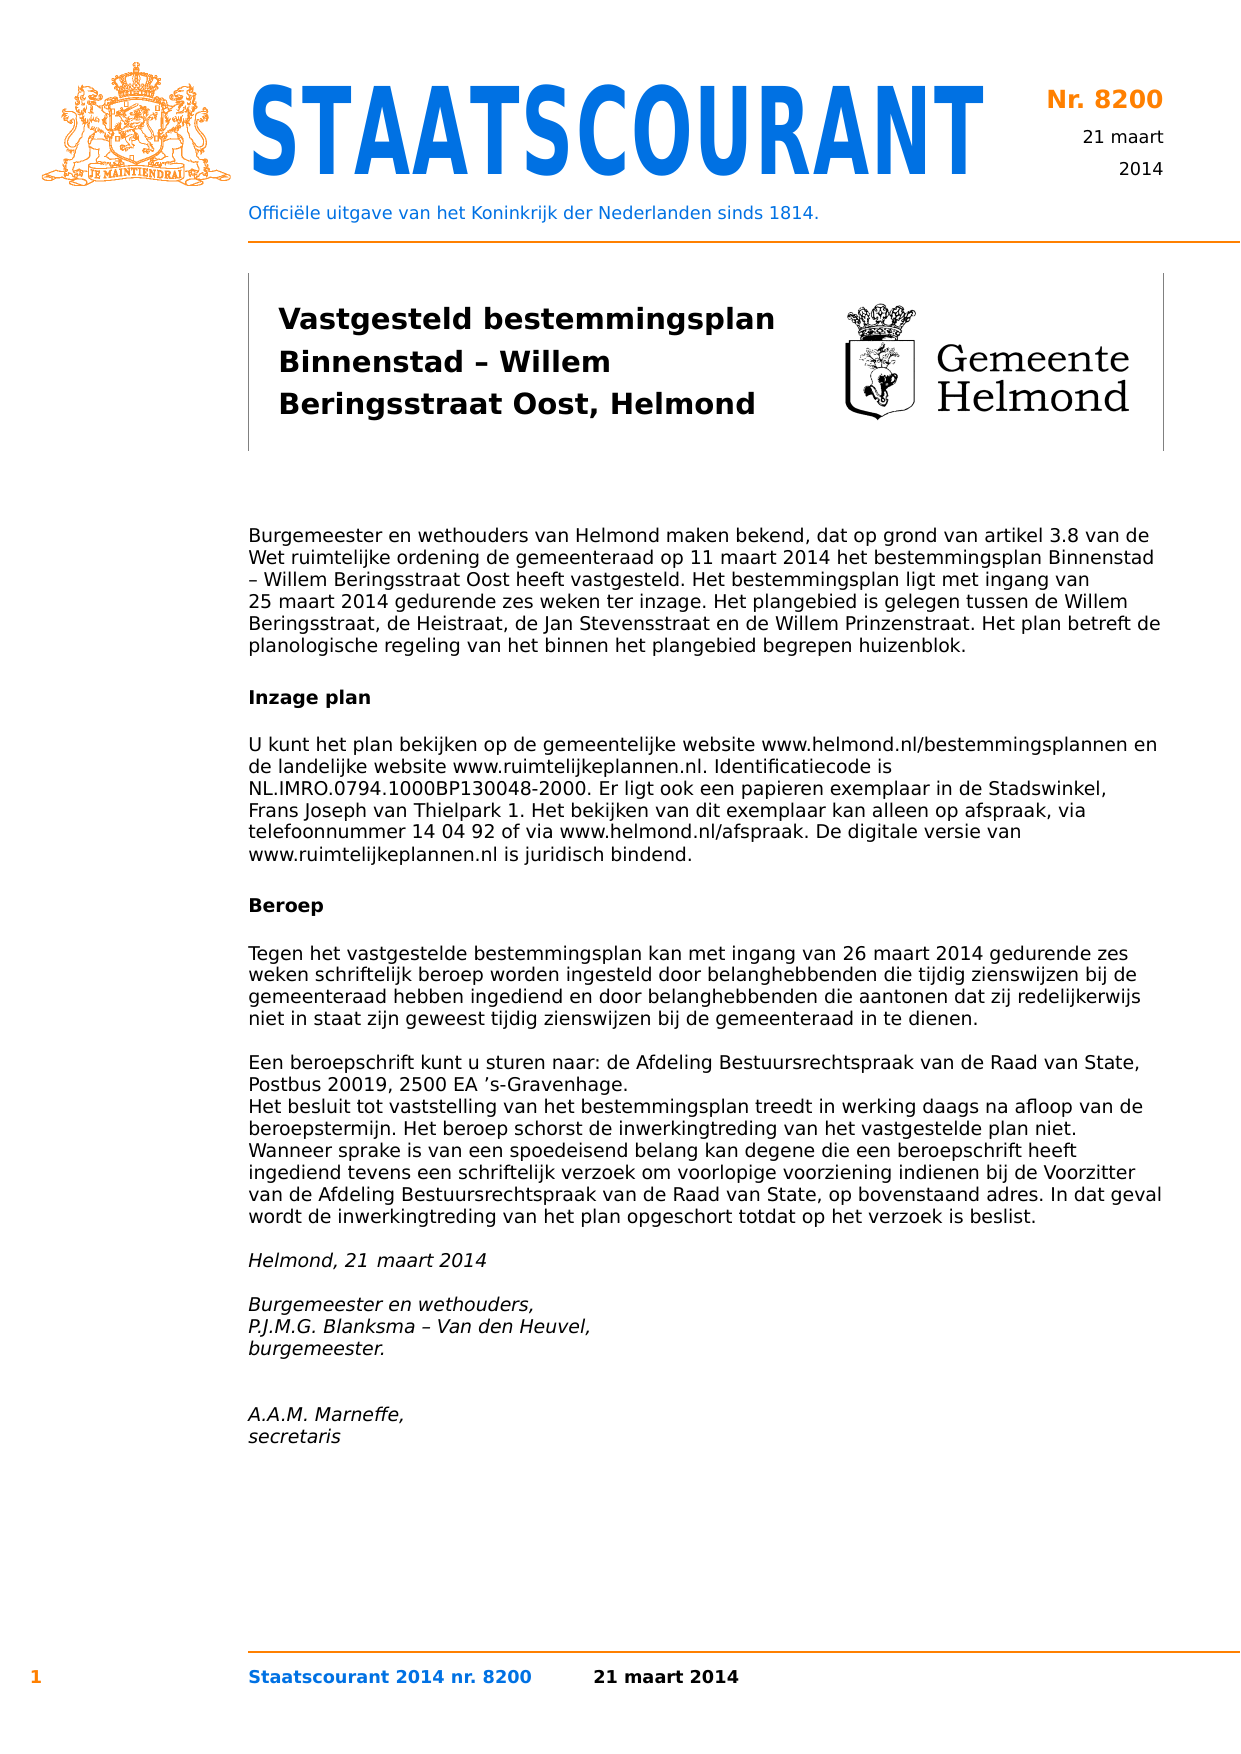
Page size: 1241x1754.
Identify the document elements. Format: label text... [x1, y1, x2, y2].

subtitle Vastgesteld bestemmingsplan Binnenstad – Willem Beringsstraat Oost, Helmond [249, 273, 1163, 451]
table_header STAATSCOURANT [248, 62, 998, 203]
table_header [25, 62, 248, 241]
text Burgemeester en wethouders, P.J.M.G. Blanksma – Van den Heuvel, burgemeester. [248, 1294, 1163, 1360]
picture [844, 302, 1134, 421]
table_cell Officiële uitgave van het Koninkrijk der Nederlanden sinds 1814. [248, 203, 1240, 241]
text U kunt het plan bekijken op de gemeentelijke website www.helmond.nl/bestemmingsplannen en de landelijke website www.ruimtelijkeplannen.nl. Identificatiecode is NL.IMRO.0794.1000BP130048-2000. Er ligt ook een papieren exemplaar in de Stadswinkel, Frans Joseph van Thielpark 1. Het bekijken van dit exemplaar kan alleen op afspraak, via telefoonnummer 14 04 92 of via www.helmond.nl/afspraak. De digitale versie van www.ruimtelijkeplannen.nl is juridisch bindend. [248, 733, 1163, 865]
subtitle Inzage plan [248, 687, 1163, 708]
text Een beroepschrift kunt u sturen naar: de Afdeling Bestuursrechtspraak van de Raad van State, Postbus 20019, 2500 EA ’s-Gravenhage. [248, 1052, 1163, 1096]
subtitle Beroep [248, 895, 1163, 917]
text Het besluit tot vaststelling van het bestemmingsplan treedt in werking daags na afloop van de beroepstermijn. Het beroep schorst de inwerkingtreding van het vastgestelde plan niet. Wanneer sprake is van een spoedeisend belang kan degene die een beroepschrift heeft ingediend tevens een schriftelijk verzoek om voorlopige voorziening indienen bij de Voorzitter van de Afdeling Bestuursrechtspraak van de Raad van State, op bovenstaand adres. In dat geval wordt de inwerkingtreding van het plan opgeschort totdat op het verzoek is beslist. [248, 1096, 1163, 1228]
table_cell 2014 [998, 153, 1240, 203]
text Burgemeester en wethouders van Helmond maken bekend, dat op grond van artikel 3.8 van de Wet ruimtelijke ordening de gemeenteraad op 11 maart 2014 het bestemmingsplan Binnenstad – Willem Beringsstraat Oost heeft vastgesteld. Het bestemmingsplan ligt met ingang van 25 maart 2014 gedurende zes weken ter inzage. Het plangebied is gelegen tussen de Willem Beringsstraat, de Heistraat, de Jan Stevensstraat en de Willem Prinzenstraat. Het plan betreft de planologische regeling van het binnen het plangebied begrepen huizenblok. [248, 525, 1163, 657]
text Helmond, 21 maart 2014 [248, 1250, 1163, 1272]
text Tegen het vastgestelde bestemmingsplan kan met ingang van 26 maart 2014 gedurende zes weken schriftelijk beroep worden ingesteld door belanghebbenden die tijdig zienswijzen bij de gemeenteraad hebben ingediend en door belanghebbenden die aantonen dat zij redelijkerwijs niet in staat zijn geweest tijdig zienswijzen bij de gemeenteraad in te dienen. [248, 942, 1163, 1030]
table_cell 21 maart [998, 121, 1240, 153]
text A.A.M. Marneffe, secretaris [248, 1382, 1163, 1447]
picture [41, 62, 231, 186]
table_header Nr. 8200 [998, 62, 1240, 121]
